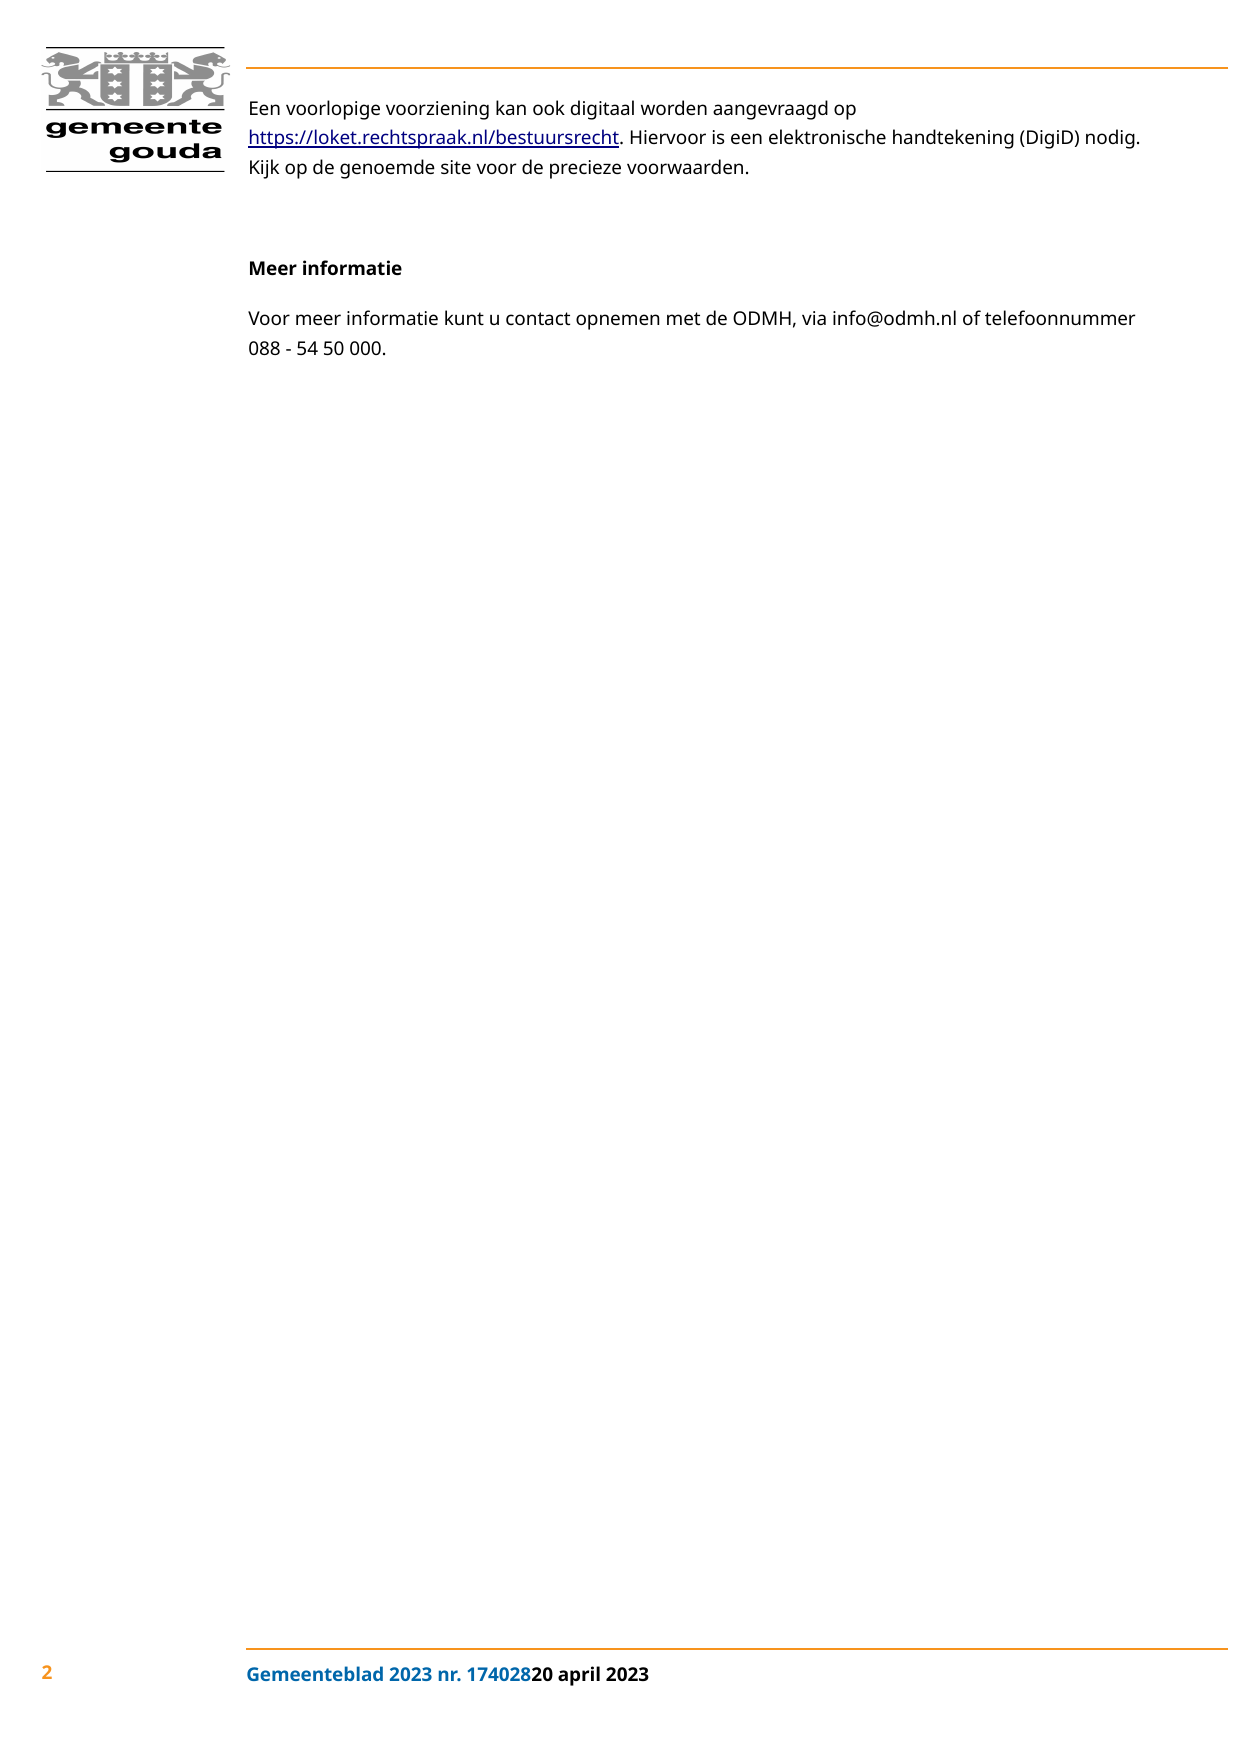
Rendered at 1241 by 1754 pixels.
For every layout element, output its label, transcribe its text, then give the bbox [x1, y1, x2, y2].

text Voor meer informatie kunt u contact opnemen met de ODMH, via info@odmh.nl of telefoonnummer 088 - 54 50 000. [248, 305, 1152, 361]
picture [41, 47, 231, 172]
text Meer informatie [248, 255, 1152, 281]
text Een voorlopige voorziening kan ook digitaal worden aangevraagd op https://loket.rechtspraak.nl/bestuursrecht. Hiervoor is een elektronische handtekening (DigiD) nodig. Kijk op de genoemde site voor de precieze voorwaarden. [248, 95, 1152, 180]
